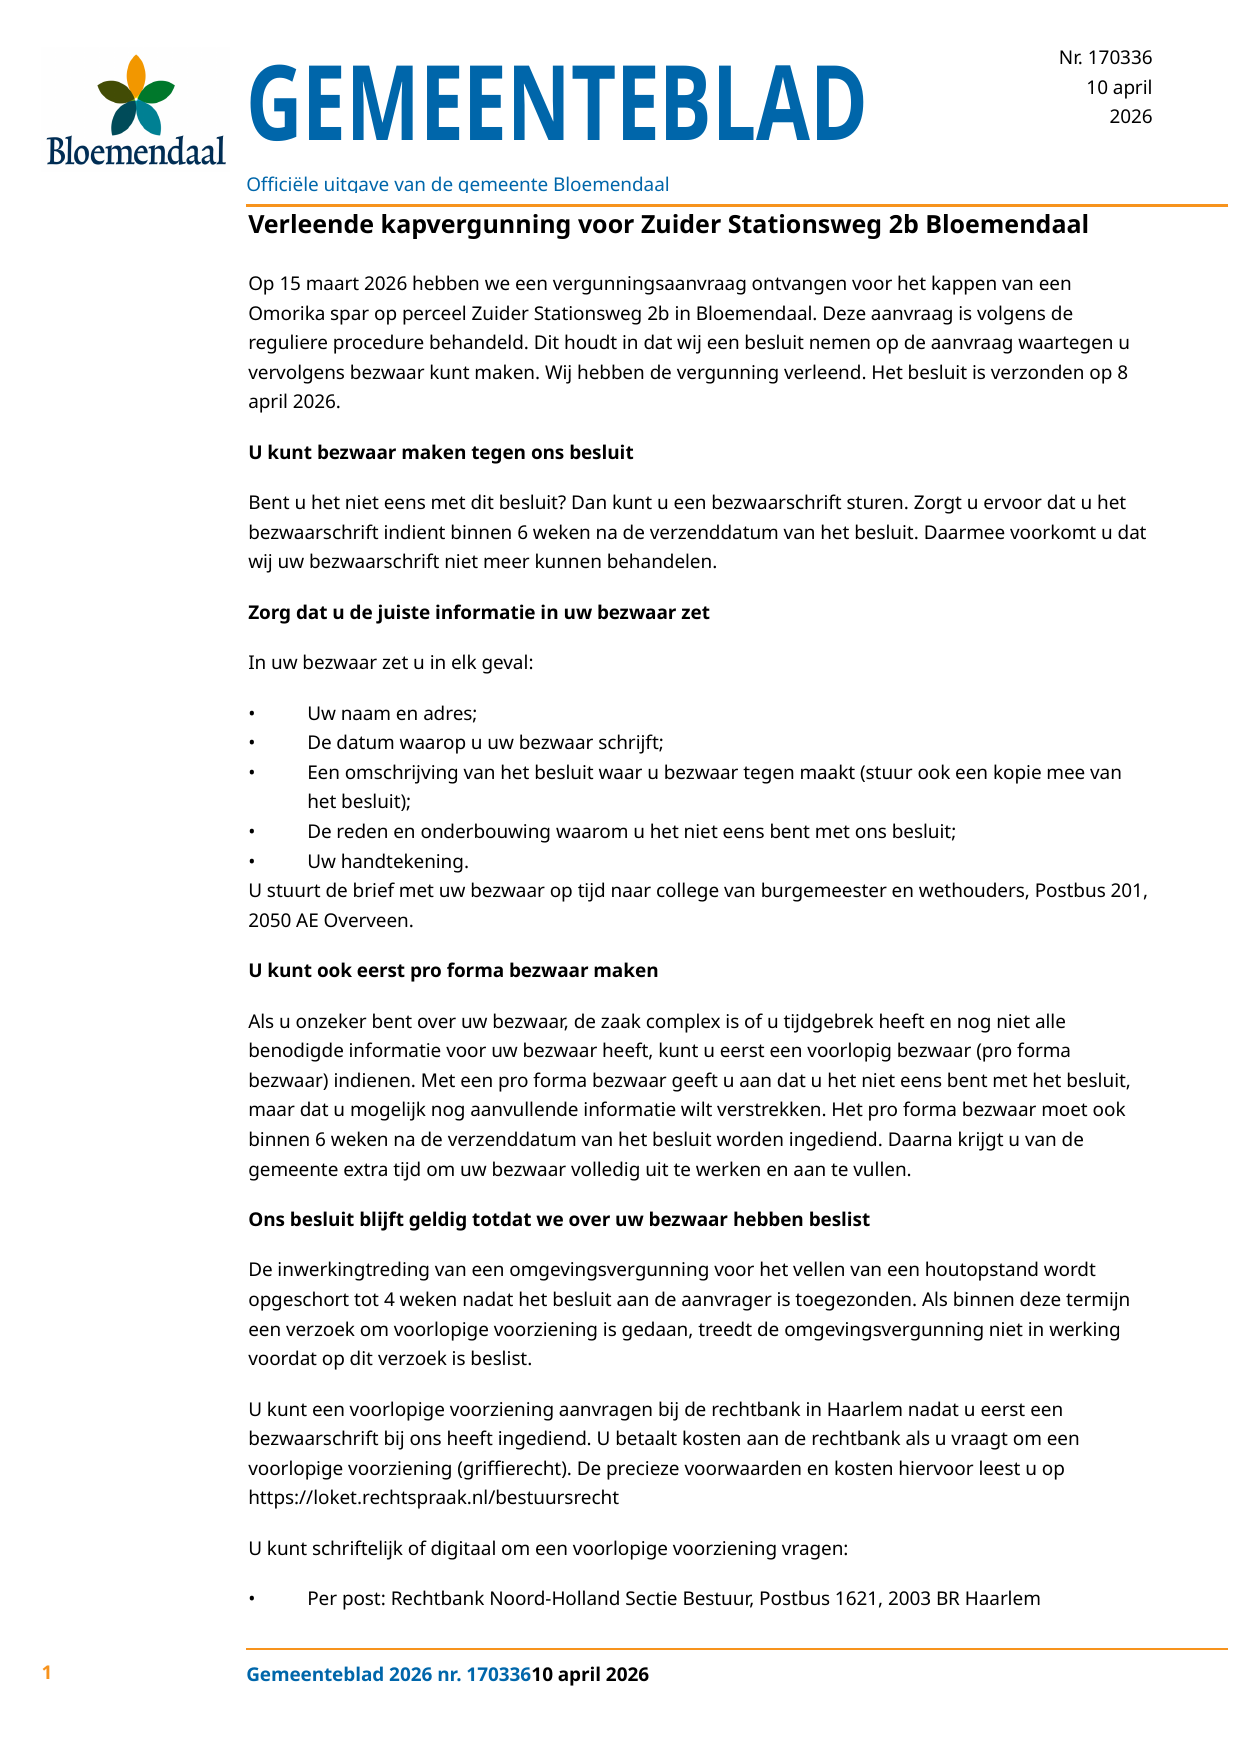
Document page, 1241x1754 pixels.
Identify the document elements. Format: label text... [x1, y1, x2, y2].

text Zorg dat u de juiste informatie in uw bezwaar zet [248, 599, 1152, 625]
text U kunt bezwaar maken tegen ons besluit [248, 439, 1152, 465]
list De datum waarop u uw bezwaar schrijft; [248, 729, 1152, 755]
list Per post: Rechtbank Noord-Holland Sectie Bestuur, Postbus 1621, 2003 BR Haarlem [248, 1585, 1152, 1611]
text U kunt ook eerst pro forma bezwaar maken [248, 957, 1152, 983]
text Op 15 maart 2026 hebben we een vergunningsaanvraag ontvangen voor het kappen van een Omorika spar op perceel Zuider Stationsweg 2b in Bloemendaal. Deze aanvraag is volgens de reguliere procedure behandeld. Dit houdt in dat wij een besluit nemen op de aanvraag waartegen u vervolgens bezwaar kunt maken. Wij hebben de vergunning verleend. Het besluit is verzonden op 8 april 2026. [248, 270, 1152, 414]
list Uw naam en adres; [248, 700, 1152, 726]
list De reden en onderbouwing waarom u het niet eens bent met ons besluit; [248, 818, 1152, 844]
text Als u onzeker bent over uw bezwaar, de zaak complex is of u tijdgebrek heeft en nog niet alle benodigde informatie voor uw bezwaar heeft, kunt u eerst een voorlopig bezwaar (pro forma bezwaar) indienen. Met een pro forma bezwaar geeft u aan dat u het niet eens bent met het besluit, maar dat u mogelijk nog aanvullende informatie wilt verstrekken. Het pro forma bezwaar moet ook binnen 6 weken na de verzenddatum van het besluit worden ingediend. Daarna krijgt u van de gemeente extra tijd om uw bezwaar volledig uit te werken en aan te vullen. [248, 1008, 1152, 1181]
list Een omschrijving van het besluit waar u bezwaar tegen maakt (stuur ook een kopie mee van het besluit); [248, 759, 1152, 814]
text Bent u het niet eens met dit besluit? Dan kunt u een bezwaarschrift sturen. Zorgt u ervoor dat u het bezwaarschrift indient binnen 6 weken na de verzenddatum van het besluit. Daarmee voorkomt u dat wij uw bezwaarschrift niet meer kunnen behandelen. [248, 489, 1152, 574]
text Ons besluit blijft geldig totdat we over uw bezwaar hebben beslist [248, 1206, 1152, 1232]
text U stuurt de brief met uw bezwaar op tijd naar college van burgemeester en wethouders, Postbus 201, 2050 AE Overveen. [248, 877, 1152, 933]
text U kunt een voorlopige voorziening aanvragen bij de rechtbank in Haarlem nadat u eerst een bezwaarschrift bij ons heeft ingediend. U betaalt kosten aan de rechtbank als u vraagt om een voorlopige voorziening (griffierecht). De precieze voorwaarden en kosten hiervoor leest u op https://loket.rechtspraak.nl/bestuursrecht [248, 1396, 1152, 1510]
list Uw handtekening. [248, 848, 1152, 873]
text Verleende kapvergunning voor Zuider Stationsweg 2b Bloemendaal [248, 207, 1152, 241]
text U kunt schriftelijk of digitaal om een voorlopige voorziening vragen: [248, 1535, 1152, 1561]
text De inwerkingtreding van een omgevingsvergunning voor het vellen van een houtopstand wordt opgeschort tot 4 weken nadat het besluit aan de aanvrager is toegezonden. Als binnen deze termijn een verzoek om voorlopige voorziening is gedaan, treedt de omgevingsvergunning niet in werking voordat op dit verzoek is beslist. [248, 1257, 1152, 1371]
text In uw bezwaar zet u in elk geval: [248, 649, 1152, 675]
picture [41, 47, 231, 172]
